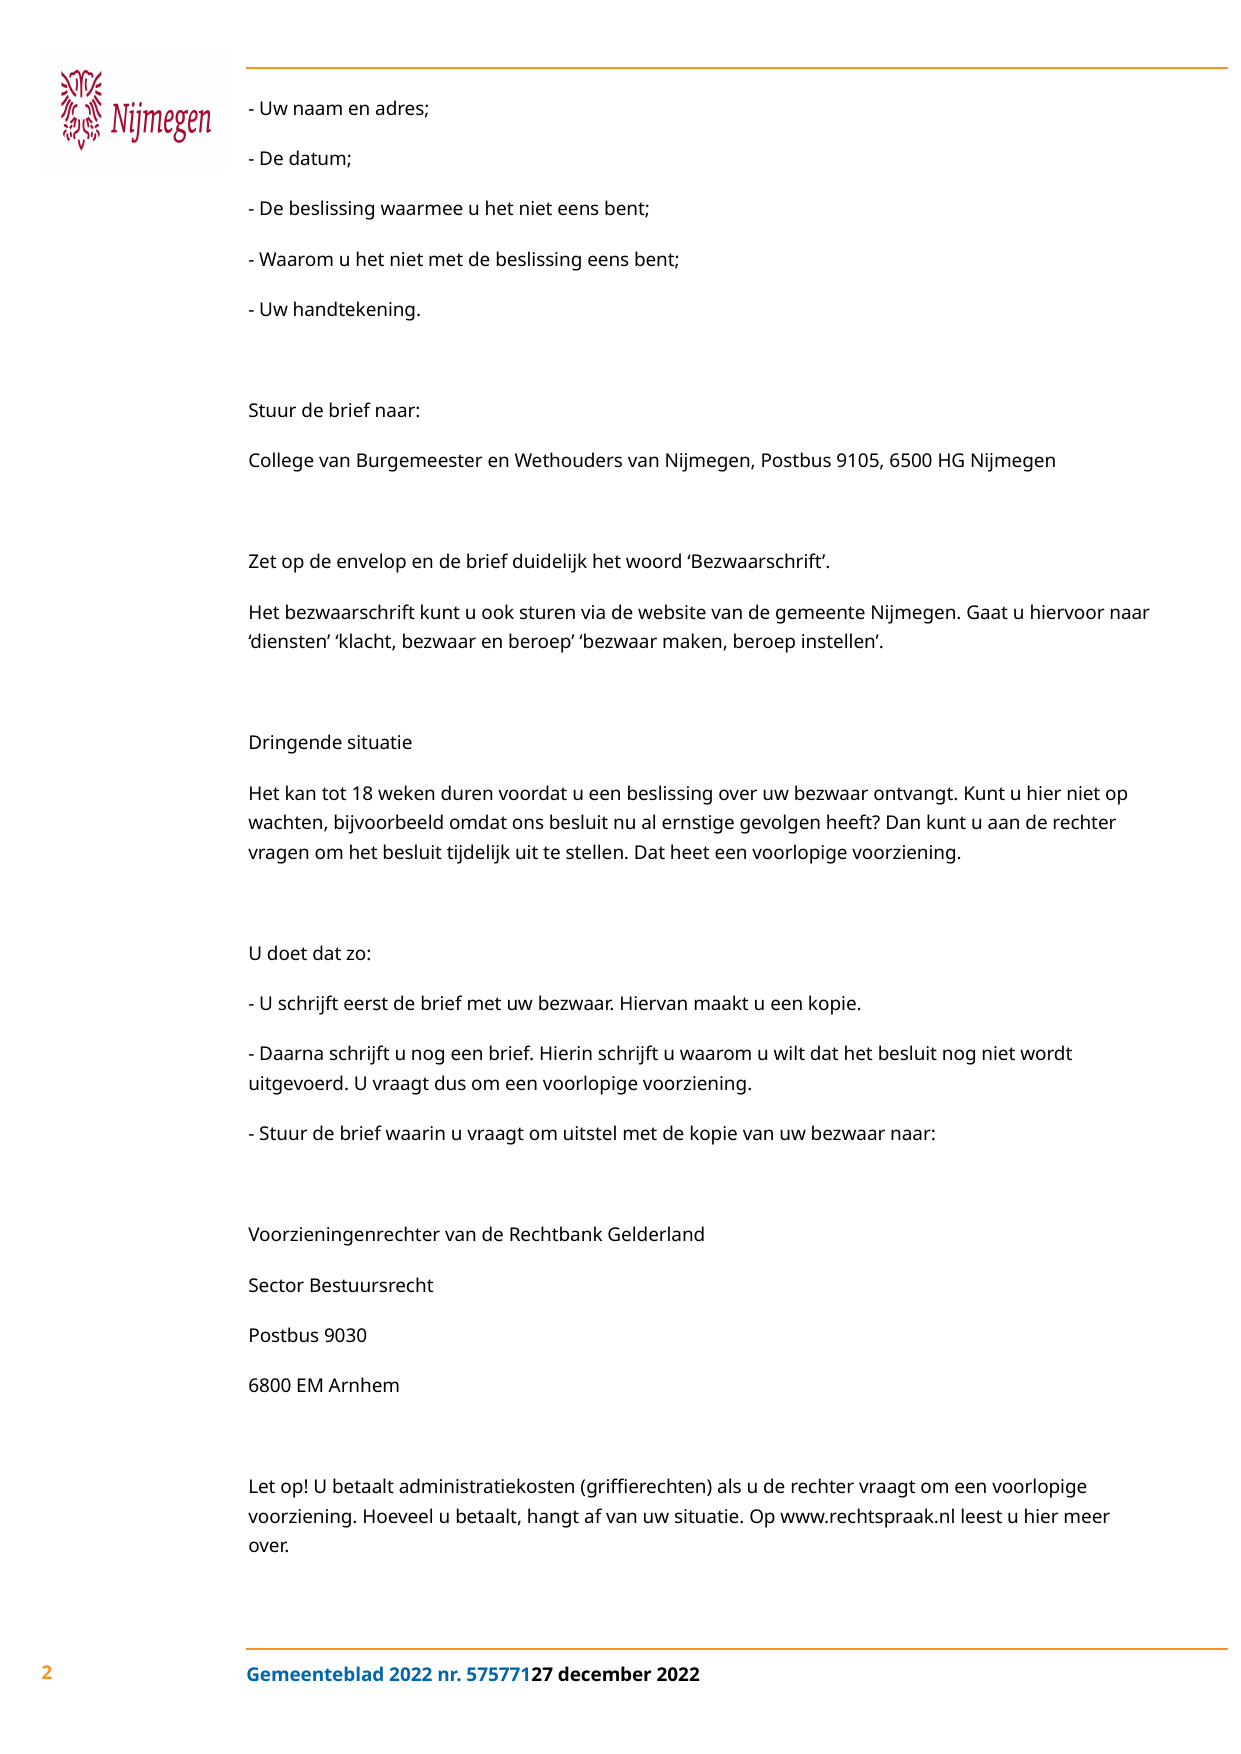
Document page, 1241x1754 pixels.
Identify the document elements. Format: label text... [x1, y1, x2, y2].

text Voorzieningenrechter van de Rechtbank Gelderland [248, 1221, 1152, 1247]
text - Uw naam en adres; [248, 95, 1152, 121]
text Postbus 9030 [248, 1322, 1152, 1348]
text Let op! U betaalt administratiekosten (griffierechten) als u de rechter vraagt om een voorlopige voorziening. Hoeveel u betaalt, hangt af van uw situatie. Op www.rechtspraak.nl leest u hier meer over. [248, 1473, 1152, 1558]
text College van Burgemeester en Wethouders van Nijmegen, Postbus 9105, 6500 HG Nijmegen [248, 448, 1152, 473]
text - Stuur de brief waarin u vraagt om uitstel met de kopie van uw bezwaar naar: [248, 1121, 1152, 1146]
text - Uw handtekening. [248, 296, 1152, 322]
text Stuur de brief naar: [248, 397, 1152, 423]
text Zet op de envelop en de brief duidelijk het woord ‘Bezwaarschrift’. [248, 548, 1152, 574]
text - Waarom u het niet met de beslissing eens bent; [248, 246, 1152, 272]
text Sector Bestuursrecht [248, 1272, 1152, 1298]
text Het bezwaarschrift kunt u ook sturen via de website van de gemeente Nijmegen. Gaat u hiervoor naar ‘diensten’ ‘klacht, bezwaar en beroep’ ‘bezwaar maken, beroep instellen’. [248, 599, 1152, 654]
text Dringende situatie [248, 729, 1152, 755]
text U doet dat zo: [248, 940, 1152, 966]
text - De datum; [248, 145, 1152, 171]
text 6800 EM Arnhem [248, 1373, 1152, 1398]
picture [41, 47, 231, 172]
text - U schrijft eerst de brief met uw bezwaar. Hiervan maakt u een kopie. [248, 990, 1152, 1016]
text - De beslissing waarmee u het niet eens bent; [248, 196, 1152, 221]
text - Daarna schrijft u nog een brief. Hierin schrijft u waarom u wilt dat het besluit nog niet wordt uitgevoerd. U vraagt dus om een voorlopige voorziening. [248, 1041, 1152, 1096]
text Het kan tot 18 weken duren voordat u een beslissing over uw bezwaar ontvangt. Kunt u hier niet op wachten, bijvoorbeeld omdat ons besluit nu al ernstige gevolgen heeft? Dan kunt u aan de rechter vragen om het besluit tijdelijk uit te stellen. Dat heet een voorlopige voorziening. [248, 780, 1152, 865]
